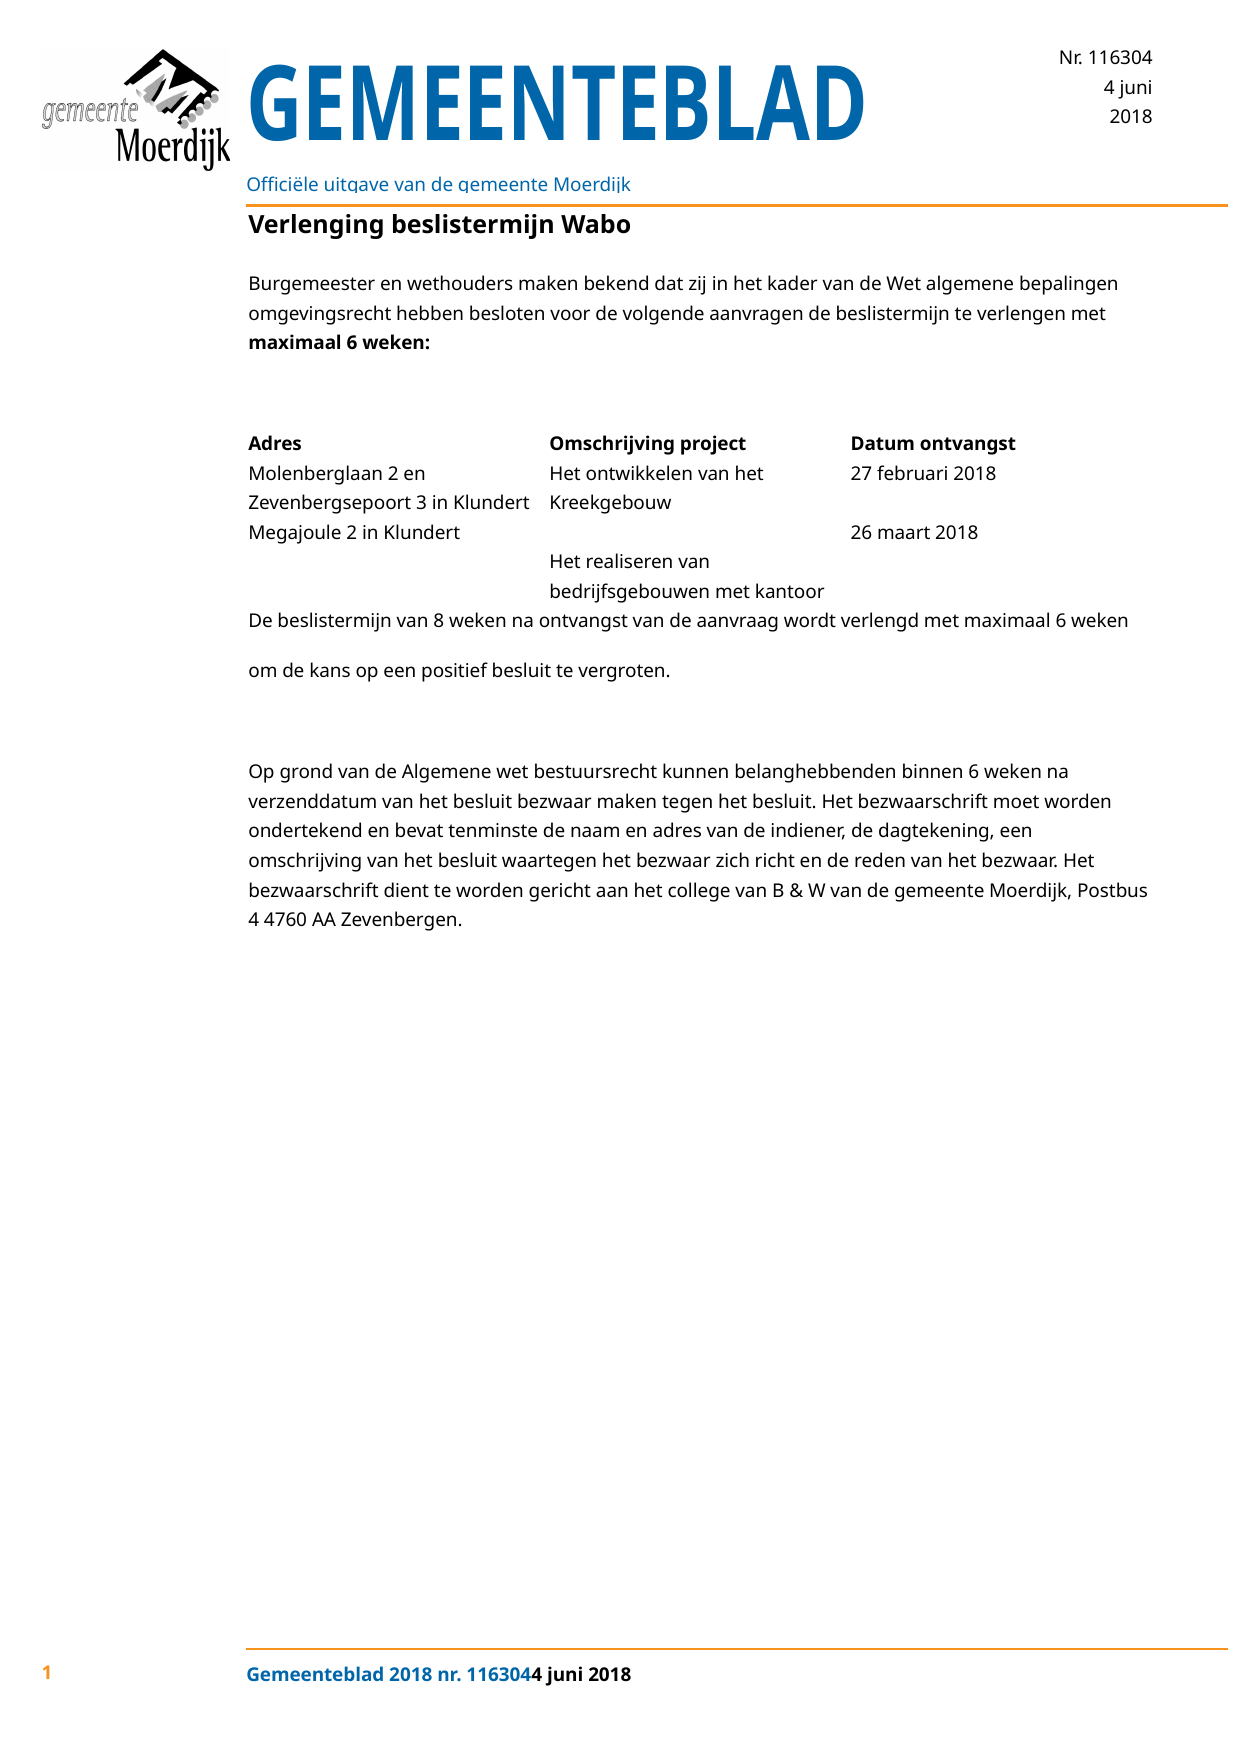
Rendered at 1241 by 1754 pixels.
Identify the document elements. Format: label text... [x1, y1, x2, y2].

text om de kans op een positief besluit te vergroten. [248, 658, 1152, 683]
table_header Datum ontvangst 27 februari 2018 26 maart 2018 [850, 430, 1152, 604]
text Op grond van de Algemene wet bestuursrecht kunnen belanghebbenden binnen 6 weken na verzenddatum van het besluit bezwaar maken tegen het besluit. Het bezwaarschrift moet worden ondertekend en bevat tenminste de naam en adres van de indiener, de dagtekening, een omschrijving van het besluit waartegen het bezwaar zich richt en de reden van het bezwaar. Het bezwaarschrift dient te worden gericht aan het college van B & W van de gemeente Moerdijk, Postbus 4 4760 AA Zevenbergen. [248, 758, 1152, 932]
picture [41, 47, 231, 172]
text Verlenging beslistermijn Wabo [248, 207, 1152, 241]
text Burgemeester en wethouders maken bekend dat zij in het kader van de Wet algemene bepalingen omgevingsrecht hebben besloten voor de volgende aanvragen de beslistermijn te verlengen met maximaal 6 weken: [248, 270, 1152, 355]
table_header Omschrijving project Het ontwikkelen van het Kreekgebouw Het realiseren van bedrijfsgebouwen met kantoor [549, 430, 850, 604]
table_header Adres Molenberglaan 2 en Zevenbergsepoort 3 in Klundert Megajoule 2 in Klundert [248, 430, 549, 604]
text De beslistermijn van 8 weken na ontvangst van de aanvraag wordt verlengd met maximaal 6 weken [248, 607, 1152, 633]
